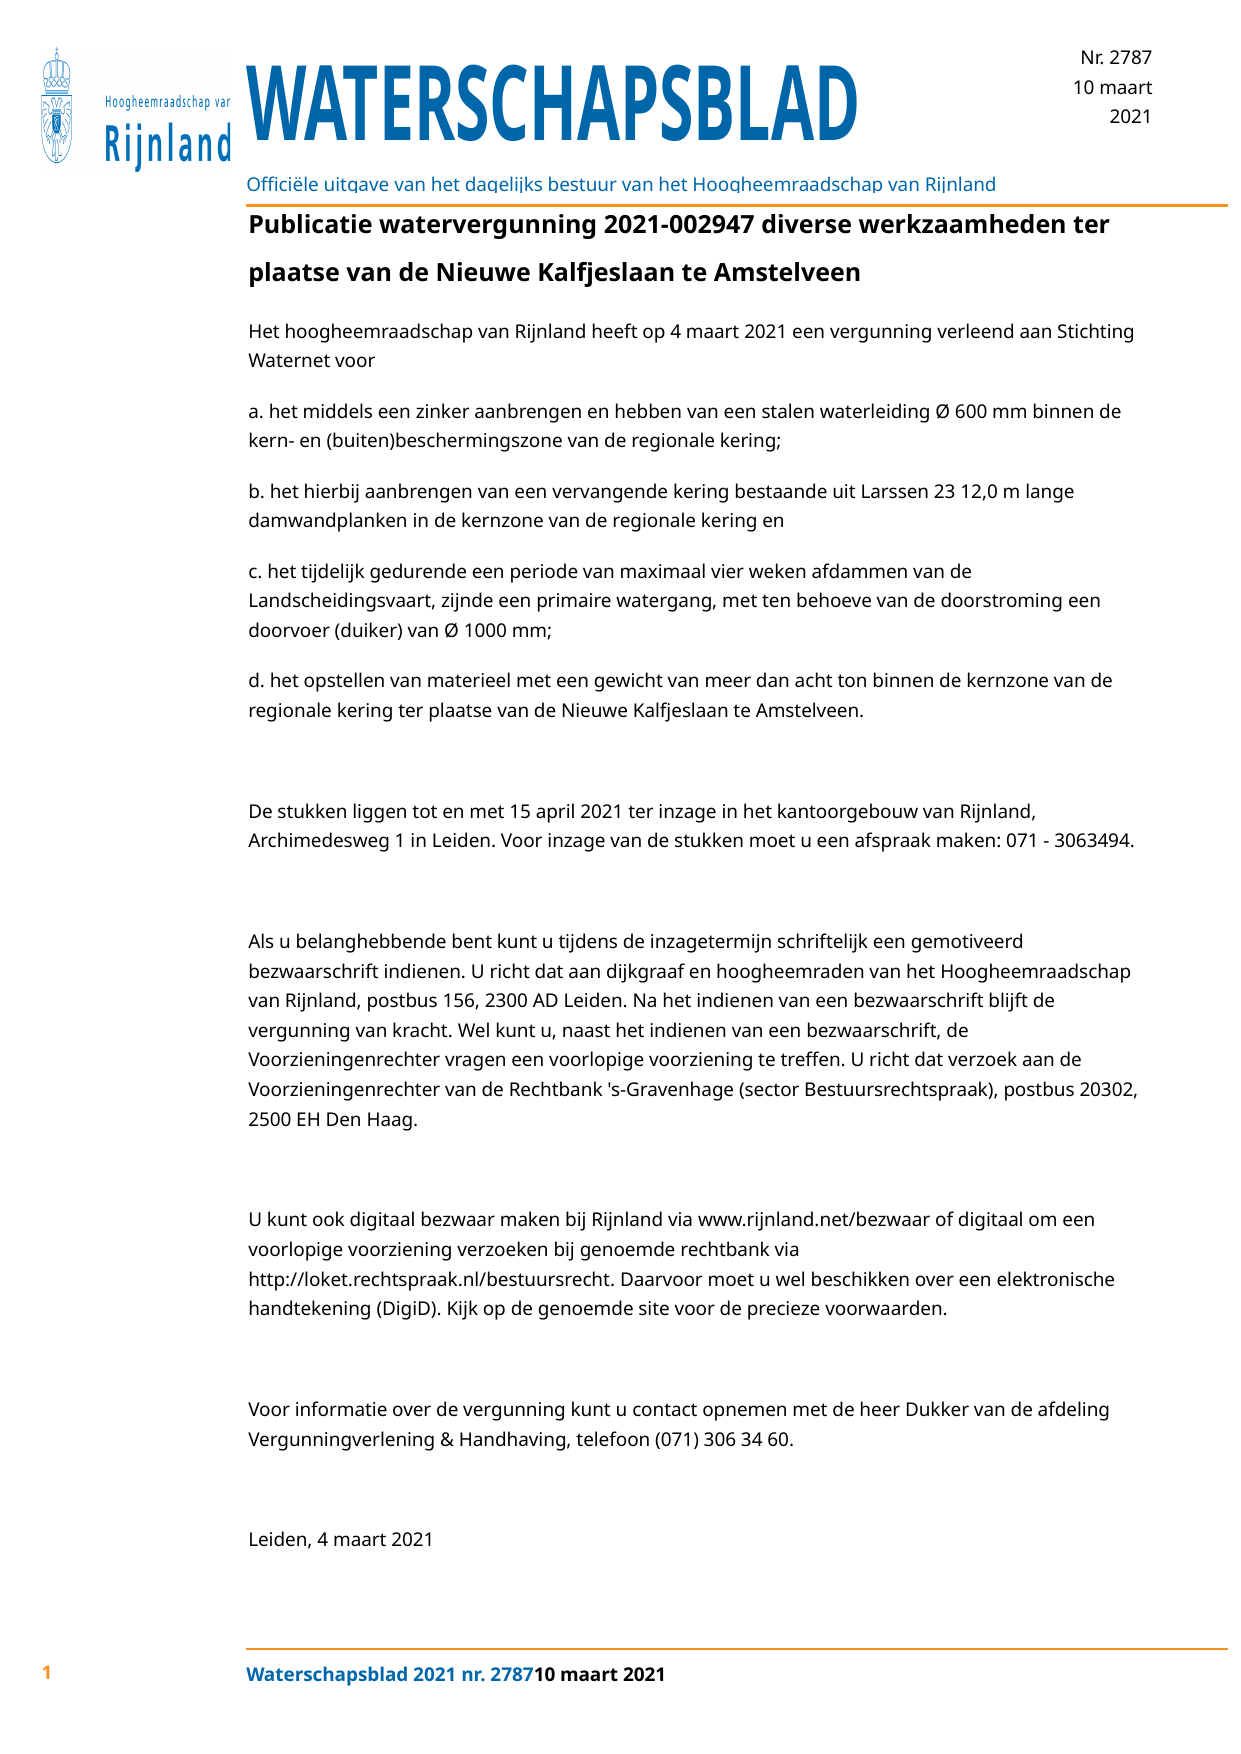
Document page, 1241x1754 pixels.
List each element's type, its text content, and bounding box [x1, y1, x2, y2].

text a. het middels een zinker aanbrengen en hebben van een stalen waterleiding Ø 600 mm binnen de kern- en (buiten)beschermingszone van de regionale kering; [248, 398, 1152, 453]
text b. het hierbij aanbrengen van een vervangende kering bestaande uit Larssen 23 12,0 m lange damwandplanken in de kernzone van de regionale kering en [248, 478, 1152, 533]
text Het hoogheemraadschap van Rijnland heeft op 4 maart 2021 een vergunning verleend aan Stichting Waternet voor [248, 318, 1152, 373]
text Leiden, 4 maart 2021 [248, 1527, 1152, 1552]
text d. het opstellen van materieel met een gewicht van meer dan acht ton binnen de kernzone van de regionale kering ter plaatse van de Nieuwe Kalfjeslaan te Amstelveen. [248, 667, 1152, 723]
text U kunt ook digitaal bezwaar maken bij Rijnland via www.rijnland.net/bezwaar of digitaal om een voorlopige voorziening verzoeken bij genoemde rechtbank via http://loket.rechtspraak.nl/bestuursrecht. Daarvoor moet u wel beschikken over een elektronische handtekening (DigiD). Kijk op de genoemde site voor de precieze voorwaarden. [248, 1207, 1152, 1321]
text Voor informatie over de vergunning kunt u contact opnemen met de heer Dukker van de afdeling Vergunningverlening & Handhaving, telefoon (071) 306 34 60. [248, 1396, 1152, 1452]
text c. het tijdelijk gedurende een periode van maximaal vier weken afdammen van de Landscheidingsvaart, zijnde een primaire watergang, met ten behoeve van de doorstroming een doorvoer (duiker) van Ø 1000 mm; [248, 558, 1152, 643]
text Als u belanghebbende bent kunt u tijdens de inzagetermijn schriftelijk een gemotiveerd bezwaarschrift indienen. U richt dat aan dijkgraaf en hoogheemraden van het Hoogheemraadschap van Rijnland, postbus 156, 2300 AD Leiden. Na het indienen van een bezwaarschrift blijft de vergunning van kracht. Wel kunt u, naast het indienen van een bezwaarschrift, de Voorzieningenrechter vragen een voorlopige voorziening te treffen. U richt dat verzoek aan de Voorzieningenrechter van de Rechtbank 's-Gravenhage (sector Bestuursrechtspraak), postbus 20302, 2500 EH Den Haag. [248, 928, 1152, 1132]
text De stukken liggen tot en met 15 april 2021 ter inzage in het kantoorgebouw van Rijnland, Archimedesweg 1 in Leiden. Voor inzage van de stukken moet u een afspraak maken: 071 - 3063494. [248, 798, 1152, 853]
text Publicatie watervergunning 2021-002947 diverse werkzaamheden ter plaatse van de Nieuwe Kalfjeslaan te Amstelveen [248, 207, 1152, 288]
picture [41, 47, 231, 172]
